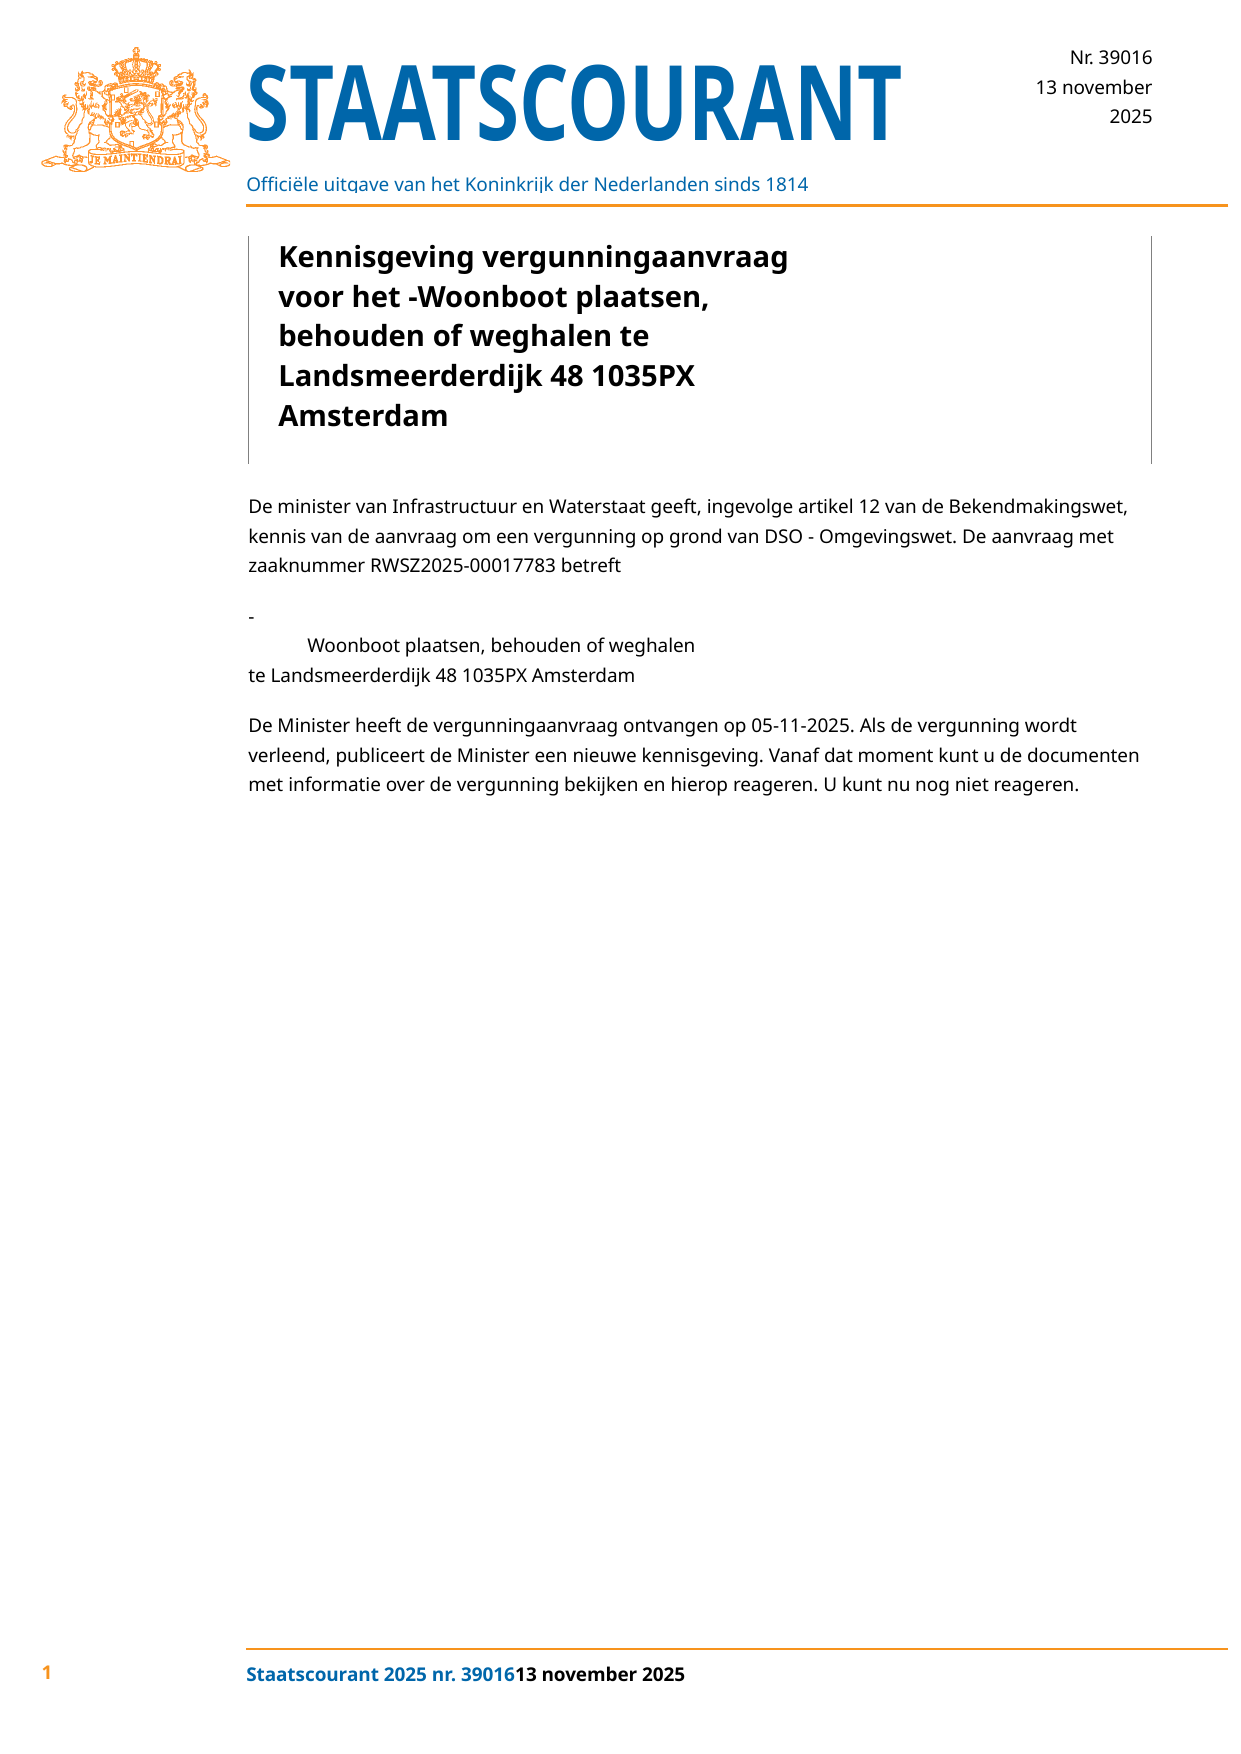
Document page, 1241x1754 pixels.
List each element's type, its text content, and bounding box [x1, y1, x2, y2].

table_header [850, 414, 1151, 464]
list Woonboot plaatsen, behouden of weghalen [248, 632, 1152, 658]
text De Minister heeft de vergunningaanvraag ontvangen op 05-11-2025. Als de vergunning wordt verleend, publiceert de Minister een nieuwe kennisgeving. Vanaf dat moment kunt u de documenten met informatie over de vergunning bekijken en hierop reageren. U kunt nu nog niet reageren. [248, 712, 1152, 797]
picture [912, 236, 1090, 414]
table_header Kennisgeving vergunningaanvraag voor het -Woonboot plaatsen, behouden of weghalen te Landsmeerderdijk 48 1035PX Amsterdam [249, 236, 850, 464]
table_header [1090, 236, 1151, 413]
picture [41, 47, 231, 172]
table_header [850, 236, 912, 413]
text te Landsmeerderdijk 48 1035PX Amsterdam [248, 662, 1152, 688]
text De minister van Infrastructuur en Waterstaat geeft, ingevolge artikel 12 van de Bekendmakingswet, kennis van de aanvraag om een vergunning op grond van DSO - Omgevingswet. De aanvraag met zaaknummer RWSZ2025-00017783 betreft [248, 493, 1152, 578]
